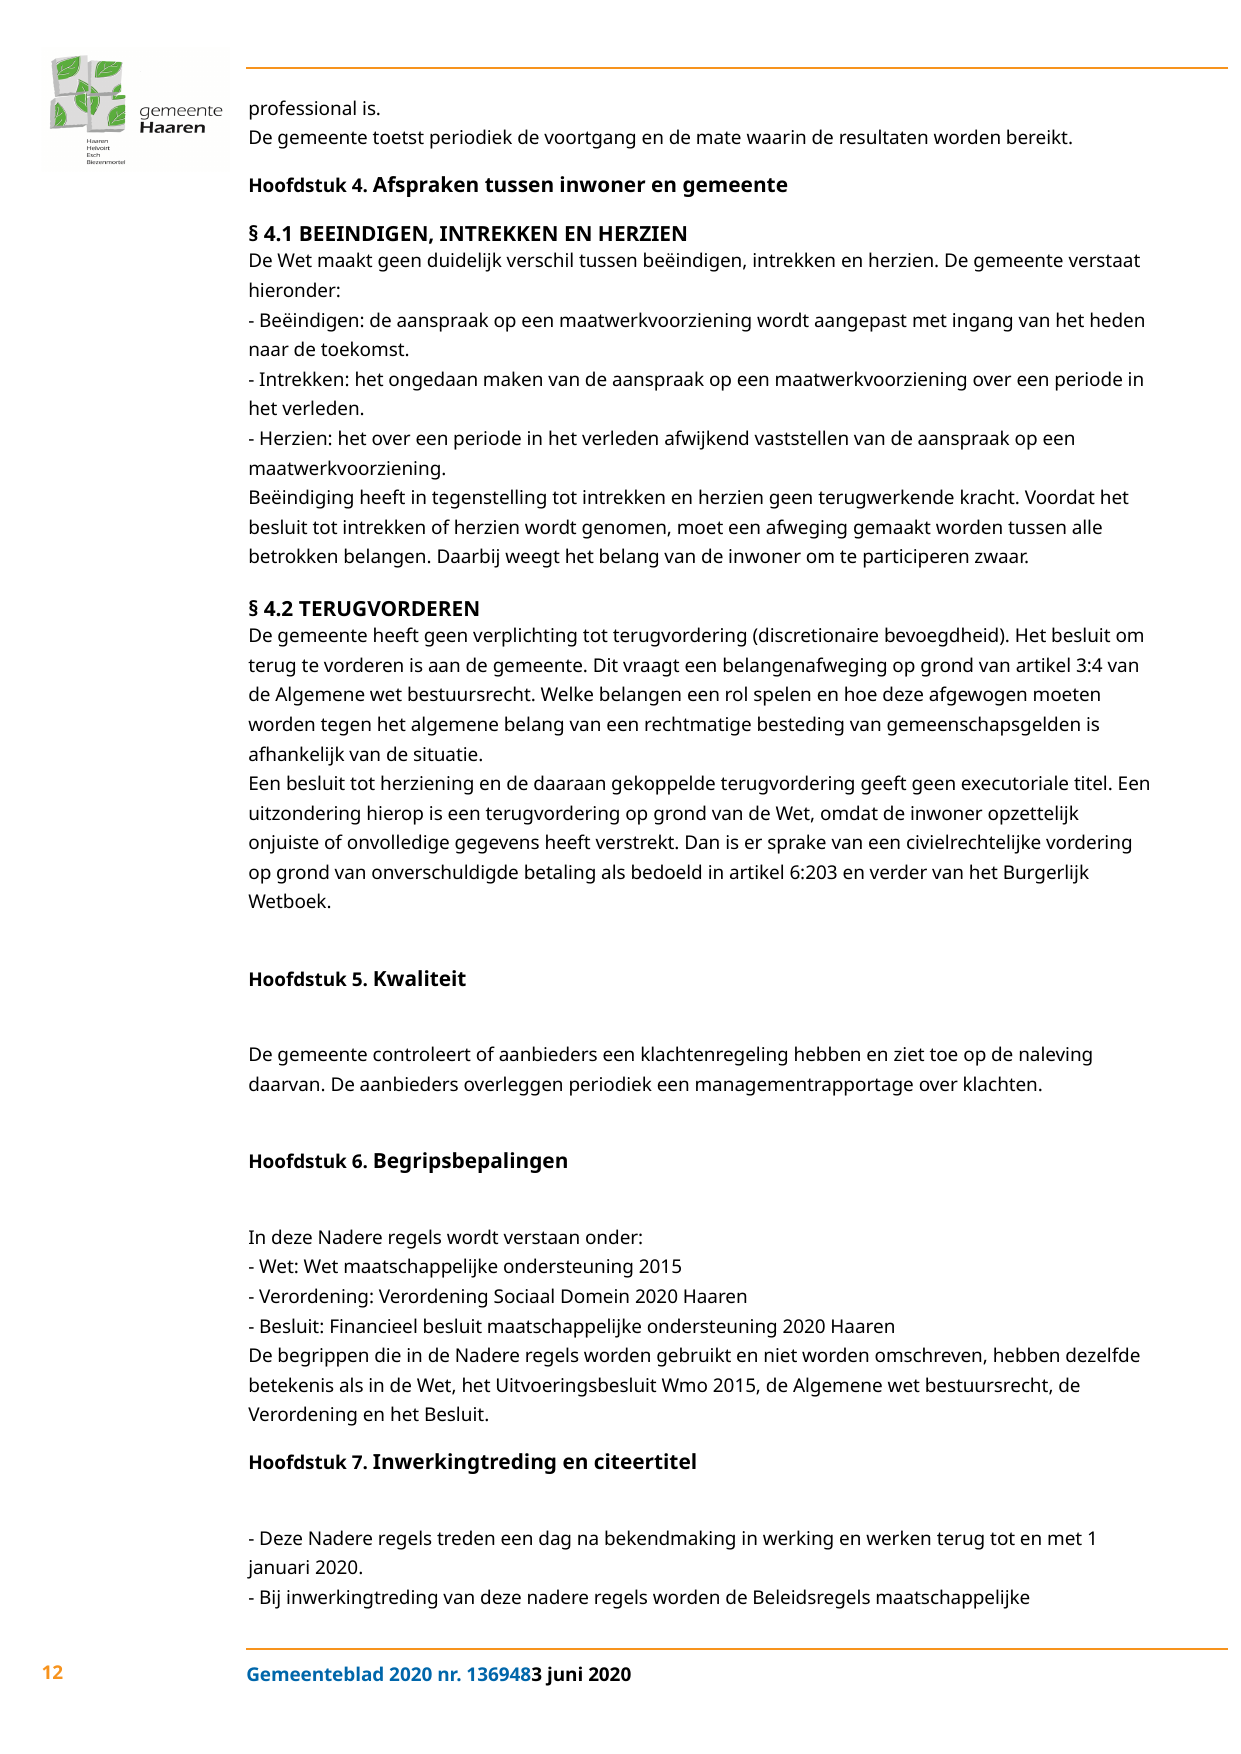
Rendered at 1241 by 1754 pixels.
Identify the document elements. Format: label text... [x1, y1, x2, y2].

text De gemeente controleert of aanbieders een klachtenregeling hebben en ziet toe op de naleving daarvan. De aanbieders overleggen periodiek een managementrapportage over klachten. [248, 1042, 1152, 1097]
text professional is. [248, 95, 1152, 121]
text - Intrekken: het ongedaan maken van de aanspraak op een maatwerkvoorziening over een periode in het verleden. [248, 366, 1152, 421]
picture [41, 47, 231, 172]
text - Deze Nadere regels treden een dag na bekendmaking in werking en werken terug tot en met 1 januari 2020. [248, 1525, 1152, 1580]
text - Besluit: Financieel besluit maatschappelijke ondersteuning 2020 Haaren [248, 1313, 1152, 1338]
text Hoofdstuk 5. Kwaliteit [248, 964, 1152, 992]
text - Beëindigen: de aanspraak op een maatwerkvoorziening wordt aangepast met ingang van het heden naar de toekomst. [248, 307, 1152, 362]
text Hoofdstuk 6. Begripsbepalingen [248, 1146, 1152, 1175]
text De gemeente toetst periodiek de voortgang en de mate waarin de resultaten worden bereikt. [248, 124, 1152, 150]
text De begrippen die in de Nadere regels worden gebruikt en niet worden omschreven, hebben dezelfde betekenis als in de Wet, het Uitvoeringsbesluit Wmo 2015, de Algemene wet bestuursrecht, de Verordening en het Besluit. [248, 1342, 1152, 1427]
text - Bij inwerkingtreding van deze nadere regels worden de Beleidsregels maatschappelijke [248, 1584, 1152, 1610]
text Hoofdstuk 4. Afspraken tussen inwoner en gemeente [248, 170, 1152, 198]
text § 4.2 TERUGVORDEREN [248, 594, 1152, 622]
text Een besluit tot herziening en de daaraan gekoppelde terugvordering geeft geen executoriale titel. Een uitzondering hierop is een terugvordering op grond van de Wet, omdat de inwoner opzettelijk onjuiste of onvolledige gegevens heeft verstrekt. Dan is er sprake van een civielrechtelijke vordering op grond van onverschuldigde betaling als bedoeld in artikel 6:203 en verder van het Burgerlijk Wetboek. [248, 770, 1152, 914]
text - Verordening: Verordening Sociaal Domein 2020 Haaren [248, 1283, 1152, 1309]
text Beëindiging heeft in tegenstelling tot intrekken en herzien geen terugwerkende kracht. Voordat het besluit tot intrekken of herzien wordt genomen, moet een afweging gemaakt worden tussen alle betrokken belangen. Daarbij weegt het belang van de inwoner om te participeren zwaar. [248, 484, 1152, 569]
text - Wet: Wet maatschappelijke ondersteuning 2015 [248, 1254, 1152, 1279]
text - Herzien: het over een periode in het verleden afwijkend vaststellen van de aanspraak op een maatwerkvoorziening. [248, 425, 1152, 481]
text Hoofdstuk 7. Inwerkingtreding en citeertitel [248, 1447, 1152, 1476]
text De Wet maakt geen duidelijk verschil tussen beëindigen, intrekken en herzien. De gemeente verstaat hieronder: [248, 248, 1152, 303]
text De gemeente heeft geen verplichting tot terugvordering (discretionaire bevoegdheid). Het besluit om terug te vorderen is aan de gemeente. Dit vraagt een belangenafweging op grond van artikel 3:4 van de Algemene wet bestuursrecht. Welke belangen een rol spelen en hoe deze afgewogen moeten worden tegen het algemene belang van een rechtmatige besteding van gemeenschapsgelden is afhankelijk van de situatie. [248, 622, 1152, 766]
text In deze Nadere regels wordt verstaan onder: [248, 1224, 1152, 1250]
text § 4.1 BEEINDIGEN, INTREKKEN EN HERZIEN [248, 219, 1152, 248]
